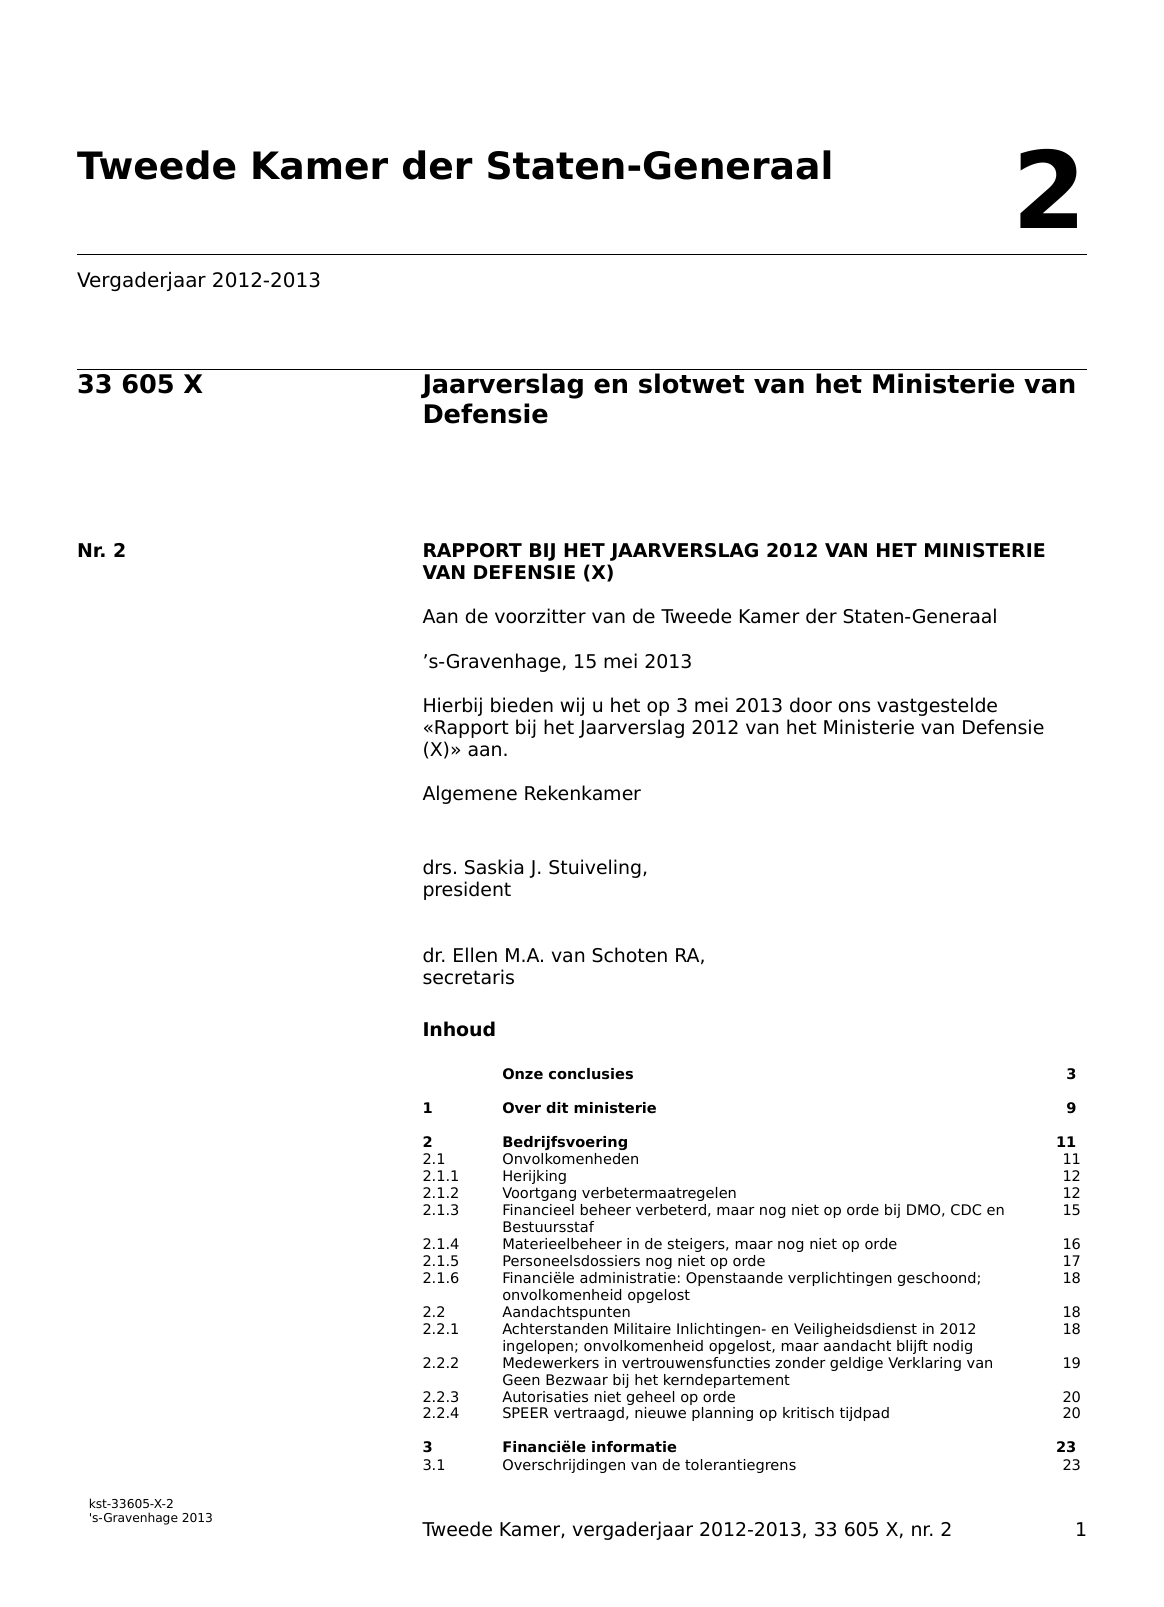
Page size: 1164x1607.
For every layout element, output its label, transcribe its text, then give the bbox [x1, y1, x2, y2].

table_cell [422, 1117, 496, 1134]
table_cell 23 [1028, 1456, 1087, 1473]
table_cell 3 [422, 1439, 496, 1456]
table_cell 11 [1028, 1151, 1087, 1168]
table_cell 12 [1028, 1168, 1087, 1185]
table_cell Financiële informatie [496, 1439, 1028, 1456]
table_cell Financiële administratie: Openstaande verplichtingen geschoond; onvolkomenheid opgelost [496, 1270, 1028, 1303]
table_cell 17 [1028, 1253, 1087, 1269]
table_cell Achterstanden Militaire Inlichtingen- en Veiligheidsdienst in 2012 ingelopen; onvolkomenheid opgelost, maar aandacht blijft nodig [496, 1321, 1028, 1354]
table_cell 18 [1028, 1304, 1087, 1321]
subtitle 33 605 X Jaarverslag en slotwet van het Ministerie van Defensie [77, 370, 1087, 429]
table_cell [422, 1083, 496, 1100]
table_cell Bedrijfsvoering [496, 1134, 1028, 1151]
table_cell 2.2.3 [422, 1389, 496, 1405]
text Hierbij bieden wij u het op 3 mei 2013 door ons vastgestelde «Rapport bij het Jaarverslag 2012 van het Ministerie van Defensie (X)» aan. [422, 695, 1087, 761]
table_cell 2.1.4 [422, 1236, 496, 1253]
table_cell Voortgang verbetermaatregelen [496, 1185, 1028, 1202]
text ’s-Gravenhage, 15 mei 2013 [422, 651, 1087, 672]
table_header 3 [1028, 1066, 1087, 1083]
table_cell 2 [422, 1134, 496, 1151]
table_header Tweede Kamer der Staten-Generaal [77, 130, 886, 254]
table_cell [496, 1117, 1028, 1134]
table_cell 2.1.3 [422, 1202, 496, 1236]
table_cell 18 [1028, 1321, 1087, 1354]
table_cell Overschrijdingen van de tolerantiegrens [496, 1456, 1028, 1473]
table_cell 18 [1028, 1270, 1087, 1303]
table_cell Aandachtspunten [496, 1304, 1028, 1321]
table_cell Onvolkomenheden [496, 1151, 1028, 1168]
table_cell 20 [1028, 1405, 1087, 1422]
table_cell 3.1 [422, 1456, 496, 1473]
text kst-33605-X-2 [88, 1497, 323, 1511]
table_cell 2.2.1 [422, 1321, 496, 1354]
table_cell [1028, 1423, 1087, 1439]
table_cell 2.2.4 [422, 1405, 496, 1422]
text Algemene Rekenkamer [422, 783, 1087, 805]
table_cell Autorisaties niet geheel op orde [496, 1389, 1028, 1405]
table_cell Financieel beheer verbeterd, maar nog niet op orde bij DMO, CDC en Bestuursstaf [496, 1202, 1028, 1236]
table_header Onze conclusies [496, 1066, 1028, 1083]
table_cell 1 [422, 1100, 496, 1117]
table_cell 20 [1028, 1389, 1087, 1405]
table_cell 2.1.1 [422, 1168, 496, 1185]
table_cell 2.1.6 [422, 1270, 496, 1303]
table_cell 2.2.2 [422, 1355, 496, 1388]
text drs. Saskia J. Stuiveling, president [422, 835, 1087, 901]
table_cell Vergaderjaar 2012-2013 [77, 255, 1087, 369]
table_header [422, 1066, 496, 1083]
table_cell 2.1.5 [422, 1253, 496, 1269]
table_cell 2.2 [422, 1304, 496, 1321]
table_cell 2.1.2 [422, 1185, 496, 1202]
text Aan de voorzitter van de Tweede Kamer der Staten-Generaal [422, 606, 1087, 628]
table_cell 19 [1028, 1355, 1087, 1388]
table_cell 2.1 [422, 1151, 496, 1168]
table_cell [496, 1423, 1028, 1439]
table_cell [1028, 1117, 1087, 1134]
table_cell Materieelbeheer in de steigers, maar nog niet op orde [496, 1236, 1028, 1253]
text 's-Gravenhage 2013 [88, 1511, 323, 1525]
table_cell 15 [1028, 1202, 1087, 1236]
table_cell SPEER vertraagd, nieuwe planning op kritisch tijdpad [496, 1405, 1028, 1422]
table_cell 16 [1028, 1236, 1087, 1253]
table_cell Personeelsdossiers nog niet op orde [496, 1253, 1028, 1269]
table_cell [422, 1423, 496, 1439]
table_header 2 [886, 130, 1087, 254]
table_cell 23 [1028, 1439, 1087, 1456]
subtitle Inhoud [422, 1019, 1087, 1041]
table_cell Medewerkers in vertrouwensfuncties zonder geldige Verklaring van Geen Bezwaar bij het kerndepartement [496, 1355, 1028, 1388]
table_cell Over dit ministerie [496, 1100, 1028, 1117]
text dr. Ellen M.A. van Schoten RA, secretaris [422, 923, 1087, 989]
table_cell 12 [1028, 1185, 1087, 1202]
table_cell [496, 1083, 1028, 1100]
table_cell Herijking [496, 1168, 1028, 1185]
table_cell 9 [1028, 1100, 1087, 1117]
table_cell 11 [1028, 1134, 1087, 1151]
table_cell [1028, 1083, 1087, 1100]
subtitle Nr. 2 RAPPORT BIJ HET JAARVERSLAG 2012 VAN HET MINISTERIE VAN DEFENSIE (X) [77, 540, 1087, 584]
